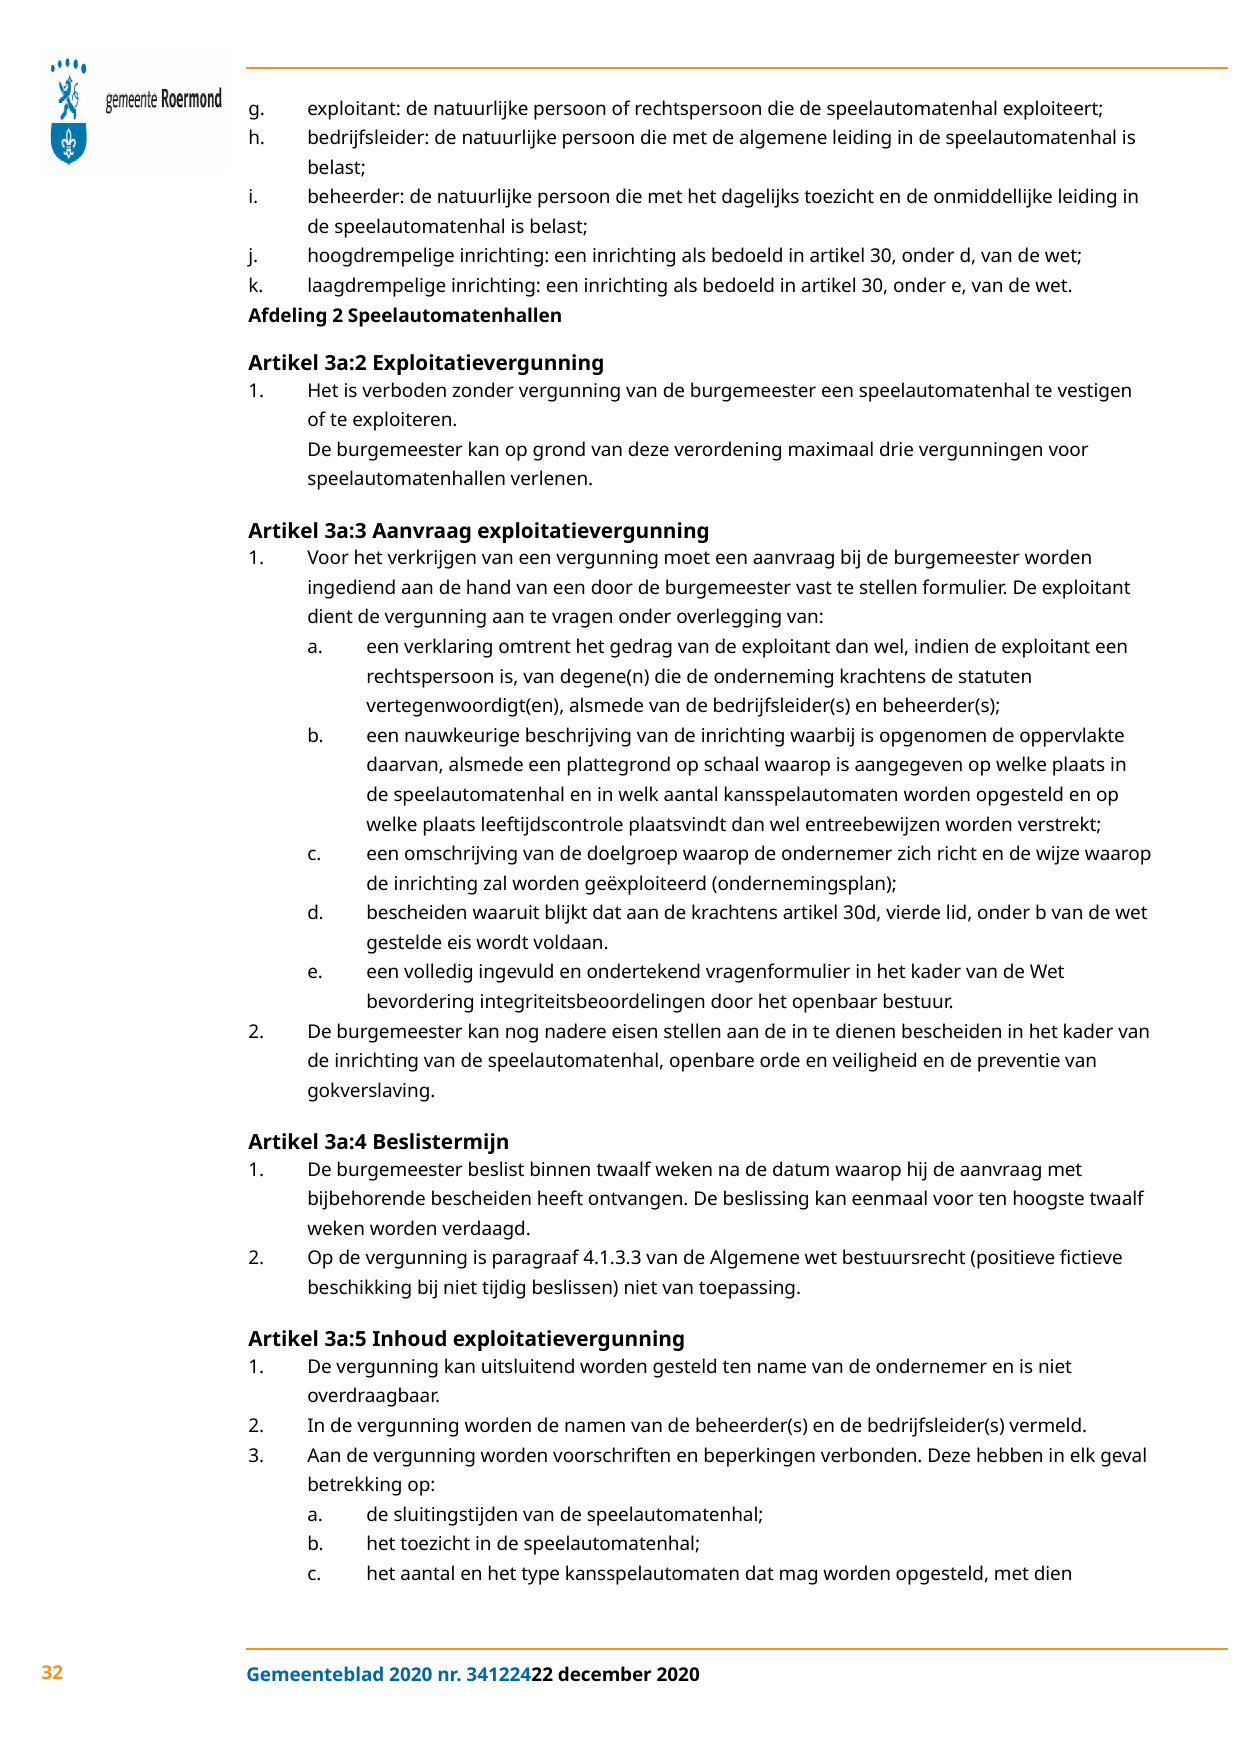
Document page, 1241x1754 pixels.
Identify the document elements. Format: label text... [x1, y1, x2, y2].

text Artikel 3a:4 Beslistermijn [248, 1127, 1152, 1156]
list bedrijfsleider: de natuurlijke persoon die met de algemene leiding in de speelautomatenhal is belast; [248, 124, 1152, 180]
text Artikel 3a:5 Inhoud exploitatievergunning [248, 1324, 1152, 1353]
list hoogdrempelige inrichting: een inrichting als bedoeld in artikel 30, onder d, van de wet; [248, 243, 1152, 268]
list Voor het verkrijgen van een vergunning moet een aanvraag bij de burgemeester worden ingediend aan de hand van een door de burgemeester vast te stellen formulier. De exploitant dient de vergunning aan te vragen onder overlegging van: [248, 544, 1152, 629]
list Op de vergunning is paragraaf 4.1.3.3 van de Algemene wet bestuursrecht (positieve fictieve beschikking bij niet tijdig beslissen) niet van toepassing. [248, 1244, 1152, 1300]
list de sluitingstijden van de speelautomatenhal; [307, 1501, 1152, 1527]
list De burgemeester kan op grond van deze verordening maximaal drie vergunningen voor speelautomatenhallen verlenen. [248, 436, 1152, 491]
text Artikel 3a:3 Aanvraag exploitatievergunning [248, 516, 1152, 544]
list De burgemeester kan nog nadere eisen stellen aan de in te dienen bescheiden in het kader van de inrichting van de speelautomatenhal, openbare orde en veiligheid en de preventie van gokverslaving. [248, 1018, 1152, 1103]
list beheerder: de natuurlijke persoon die met het dagelijks toezicht en de onmiddellijke leiding in de speelautomatenhal is belast; [248, 183, 1152, 239]
list De burgemeester beslist binnen twaalf weken na de datum waarop hij de aanvraag met bijbehorende bescheiden heeft ontvangen. De beslissing kan eenmaal voor ten hoogste twaalf weken worden verdaagd. [248, 1156, 1152, 1241]
list een nauwkeurige beschrijving van de inrichting waarbij is opgenomen de oppervlakte daarvan, alsmede een plattegrond op schaal waarop is aangegeven op welke plaats in de speelautomatenhal en in welk aantal kansspelautomaten worden opgesteld en op welke plaats leeftijdscontrole plaatsvindt dan wel entreebewijzen worden verstrekt; [307, 722, 1152, 836]
list een volledig ingevuld en ondertekend vragenformulier in het kader van de Wet bevordering integriteitsbeoordelingen door het openbaar bestuur. [307, 959, 1152, 1014]
list het toezicht in de speelautomatenhal; [307, 1531, 1152, 1556]
list een omschrijving van de doelgroep waarop de ondernemer zich richt en de wijze waarop de inrichting zal worden geëxploiteerd (ondernemingsplan); [307, 840, 1152, 896]
list Het is verboden zonder vergunning van de burgemeester een speelautomatenhal te vestigen of te exploiteren. [248, 377, 1152, 432]
picture [41, 47, 231, 172]
list het aantal en het type kansspelautomaten dat mag worden opgesteld, met dien [307, 1560, 1152, 1586]
list De vergunning kan uitsluitend worden gesteld ten name van de ondernemer en is niet overdraagbaar. [248, 1353, 1152, 1408]
text Afdeling 2 Speelautomatenhallen [248, 302, 1152, 328]
list een verklaring omtrent het gedrag van de exploitant dan wel, indien de exploitant een rechtspersoon is, van degene(n) die de onderneming krachtens de statuten vertegenwoordigt(en), alsmede van de bedrijfsleider(s) en beheerder(s); [307, 633, 1152, 718]
list In de vergunning worden de namen van de beheerder(s) en de bedrijfsleider(s) vermeld. [248, 1412, 1152, 1438]
list bescheiden waaruit blijkt dat aan de krachtens artikel 30d, vierde lid, onder b van de wet gestelde eis wordt voldaan. [307, 899, 1152, 955]
list exploitant: de natuurlijke persoon of rechtspersoon die de speelautomatenhal exploiteert; [248, 95, 1152, 121]
list laagdrempelige inrichting: een inrichting als bedoeld in artikel 30, onder e, van de wet. [248, 272, 1152, 298]
text Artikel 3a:2 Exploitatievergunning [248, 348, 1152, 377]
list Aan de vergunning worden voorschriften en beperkingen verbonden. Deze hebben in elk geval betrekking op: [248, 1442, 1152, 1497]
